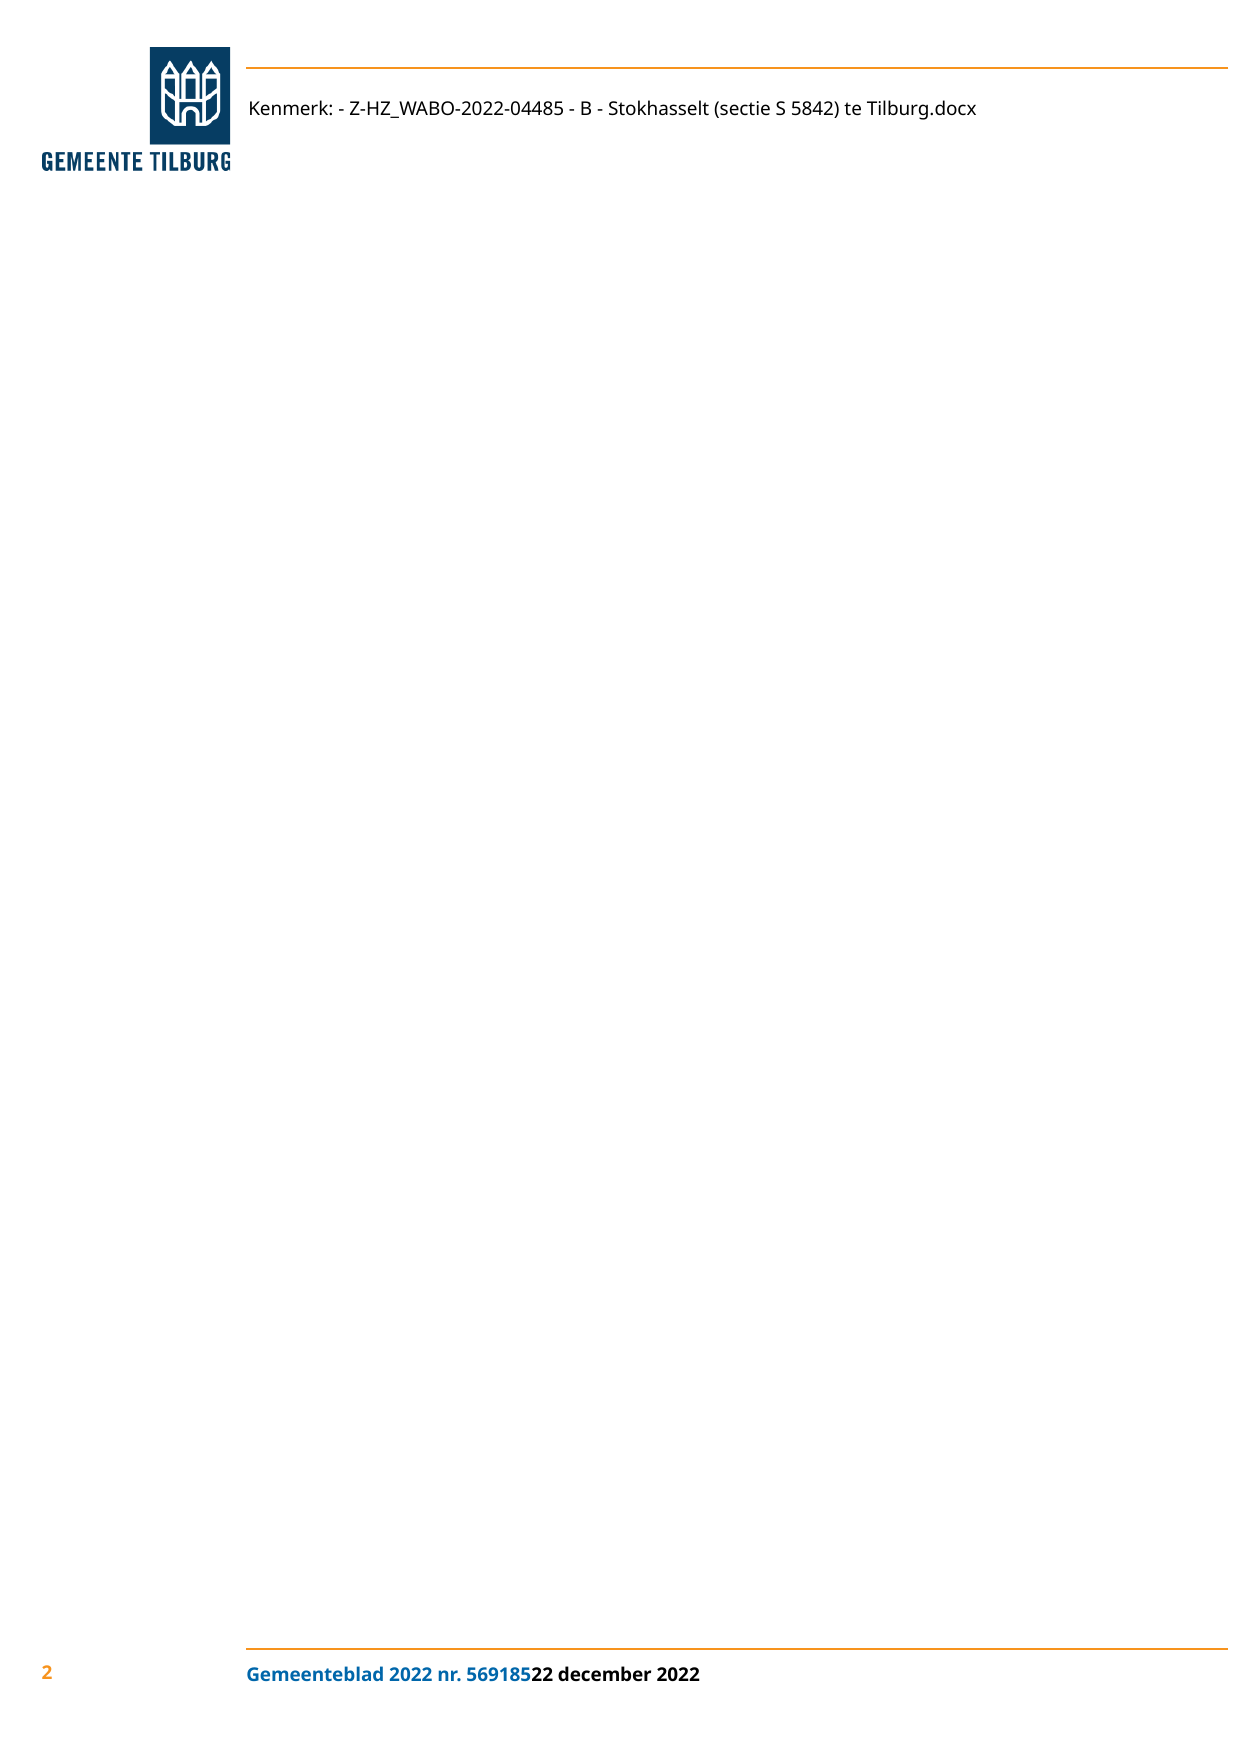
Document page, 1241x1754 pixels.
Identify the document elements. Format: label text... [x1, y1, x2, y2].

picture [41, 47, 231, 172]
text Kenmerk: - Z-HZ_WABO-2022-04485 - B - Stokhasselt (sectie S 5842) te Tilburg.docx [248, 95, 1152, 121]
